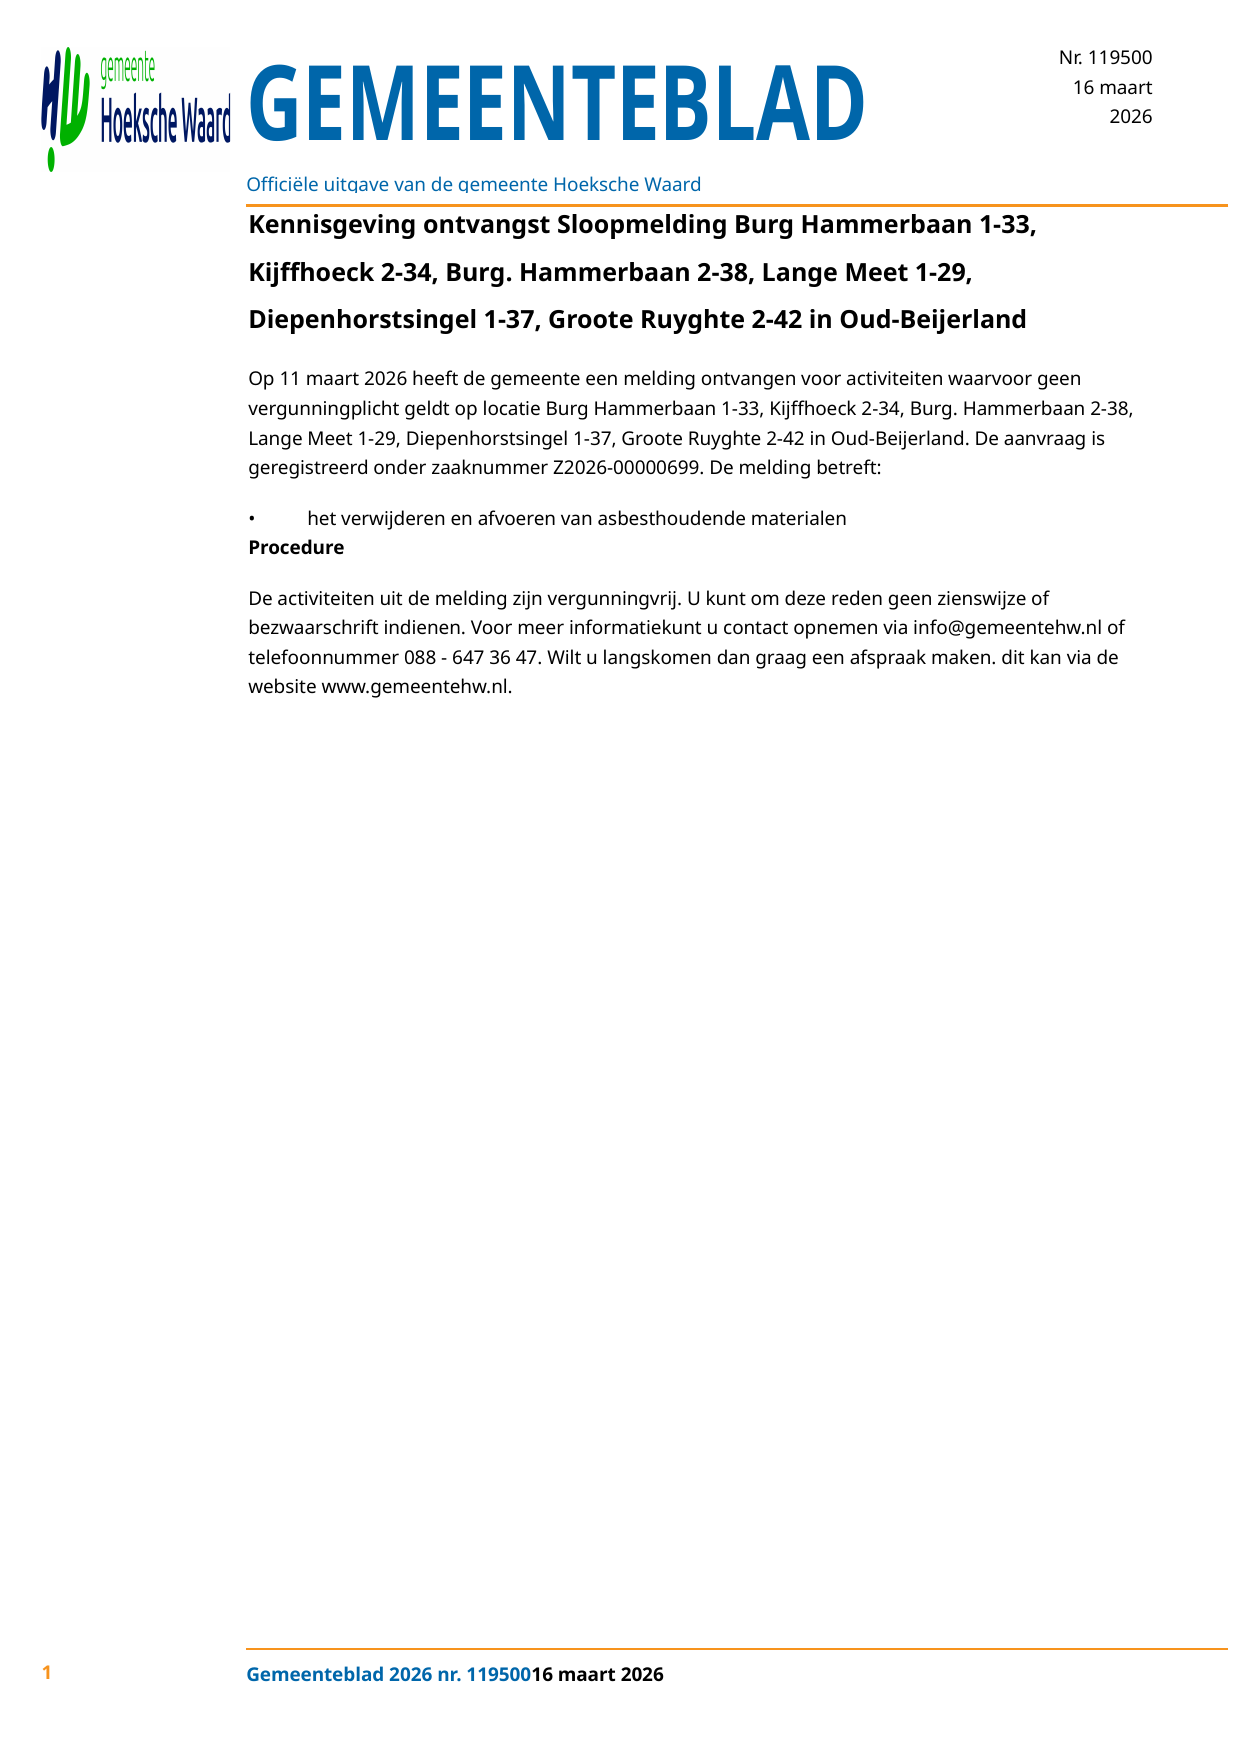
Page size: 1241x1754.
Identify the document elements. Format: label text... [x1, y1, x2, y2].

picture [41, 47, 231, 172]
text Op 11 maart 2026 heeft de gemeente een melding ontvangen voor activiteiten waarvoor geen vergunningplicht geldt op locatie Burg Hammerbaan 1-33, Kijffhoeck 2-34, Burg. Hammerbaan 2-38, Lange Meet 1-29, Diepenhorstsingel 1-37, Groote Ruyghte 2-42 in Oud-Beijerland. De aanvraag is geregistreerd onder zaaknummer Z2026-00000699. De melding betreft: [248, 366, 1152, 480]
text Kennisgeving ontvangst Sloopmelding Burg Hammerbaan 1-33, Kijffhoeck 2-34, Burg. Hammerbaan 2-38, Lange Meet 1-29, Diepenhorstsingel 1-37, Groote Ruyghte 2-42 in Oud-Beijerland [248, 207, 1152, 336]
text De activiteiten uit de melding zijn vergunningvrij. U kunt om deze reden geen zienswijze of bezwaarschrift indienen. Voor meer informatiekunt u contact opnemen via info@gemeentehw.nl of telefoonnummer 088 - 647 36 47. Wilt u langskomen dan graag een afspraak maken. dit kan via de website www.gemeentehw.nl. [248, 585, 1152, 699]
list het verwijderen en afvoeren van asbesthoudende materialen [248, 505, 1152, 530]
text Procedure [248, 534, 1152, 560]
